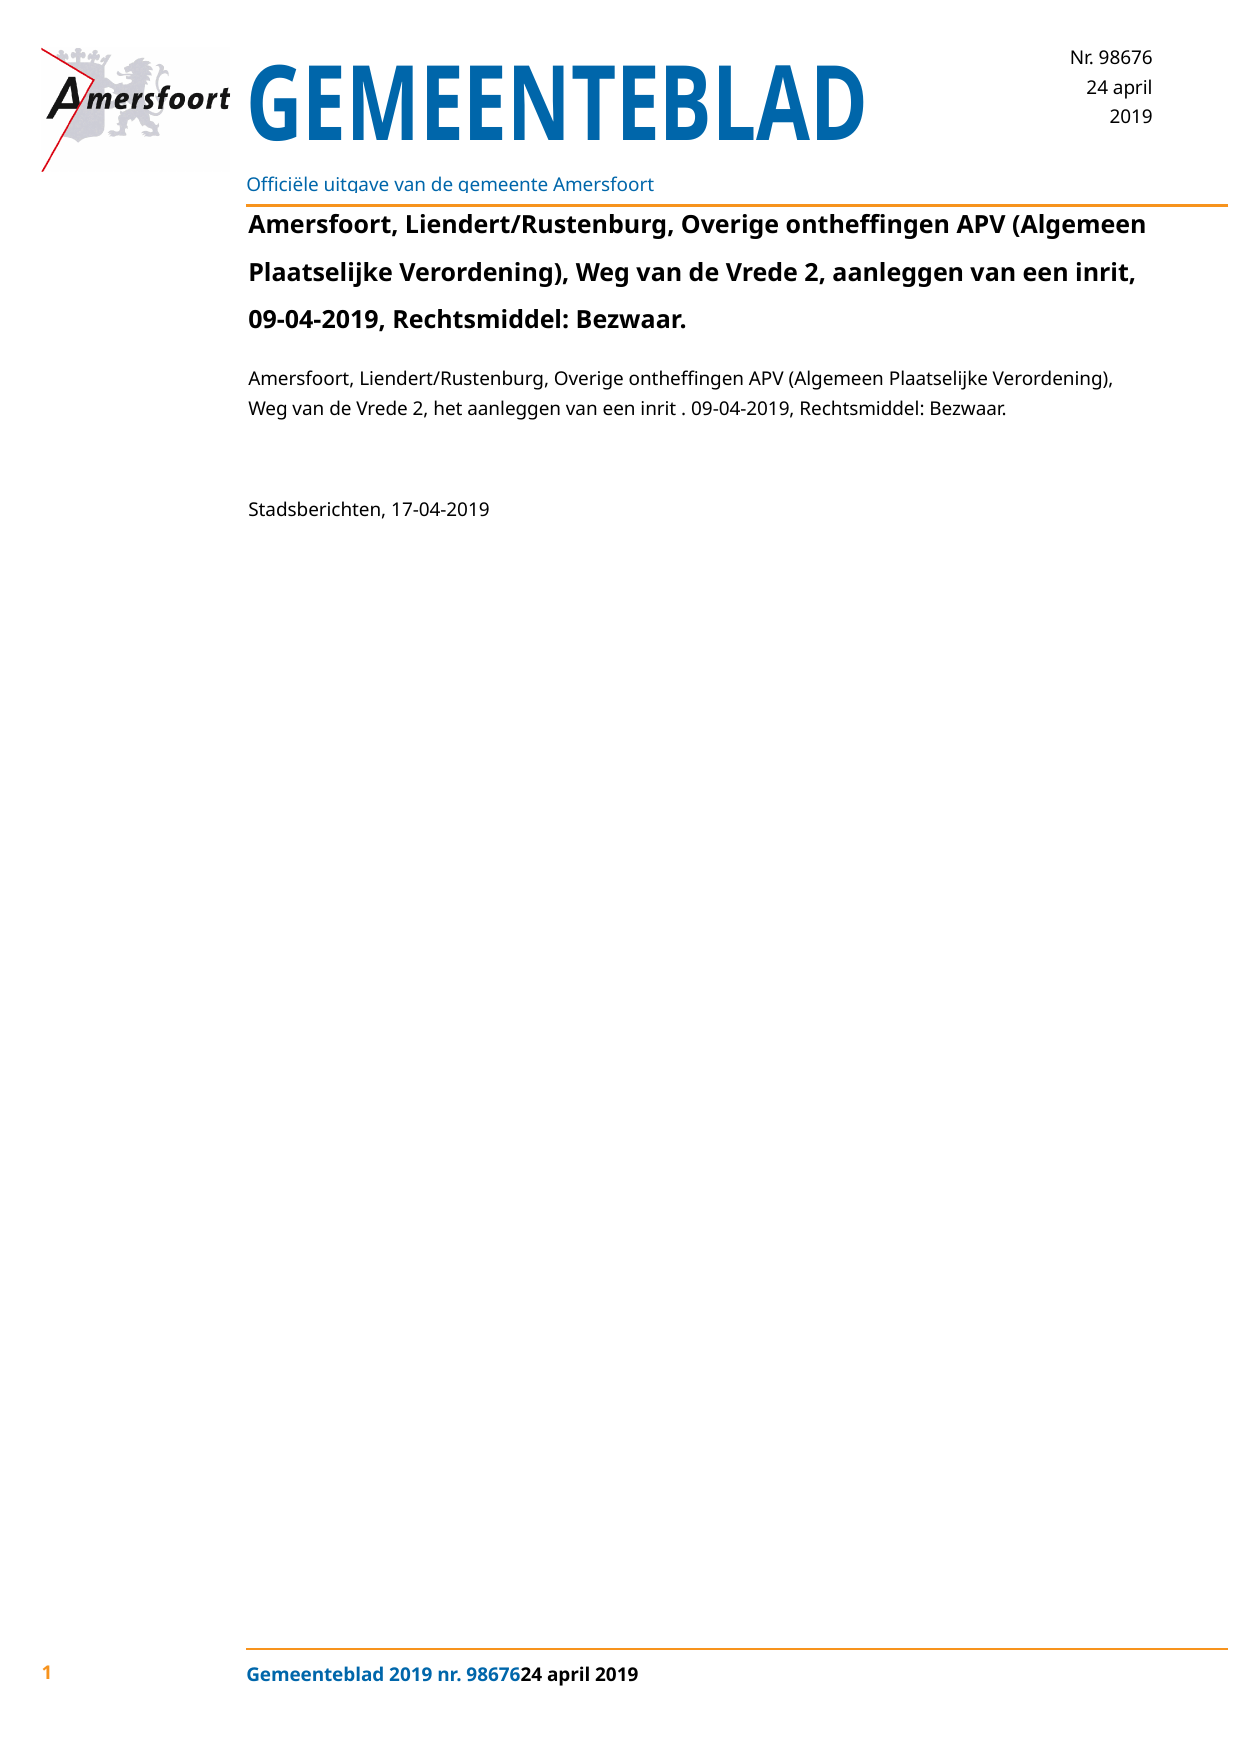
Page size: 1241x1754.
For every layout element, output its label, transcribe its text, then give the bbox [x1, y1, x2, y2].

text Stadsberichten, 17-04-2019 [248, 496, 1152, 522]
text Amersfoort, Liendert/Rustenburg, Overige ontheffingen APV (Algemeen Plaatselijke Verordening), Weg van de Vrede 2, het aanleggen van een inrit . 09-04-2019, Rechtsmiddel: Bezwaar. [248, 366, 1152, 421]
picture [41, 47, 231, 172]
text Amersfoort, Liendert/Rustenburg, Overige ontheffingen APV (Algemeen Plaatselijke Verordening), Weg van de Vrede 2, aanleggen van een inrit, 09-04-2019, Rechtsmiddel: Bezwaar. [248, 207, 1152, 336]
